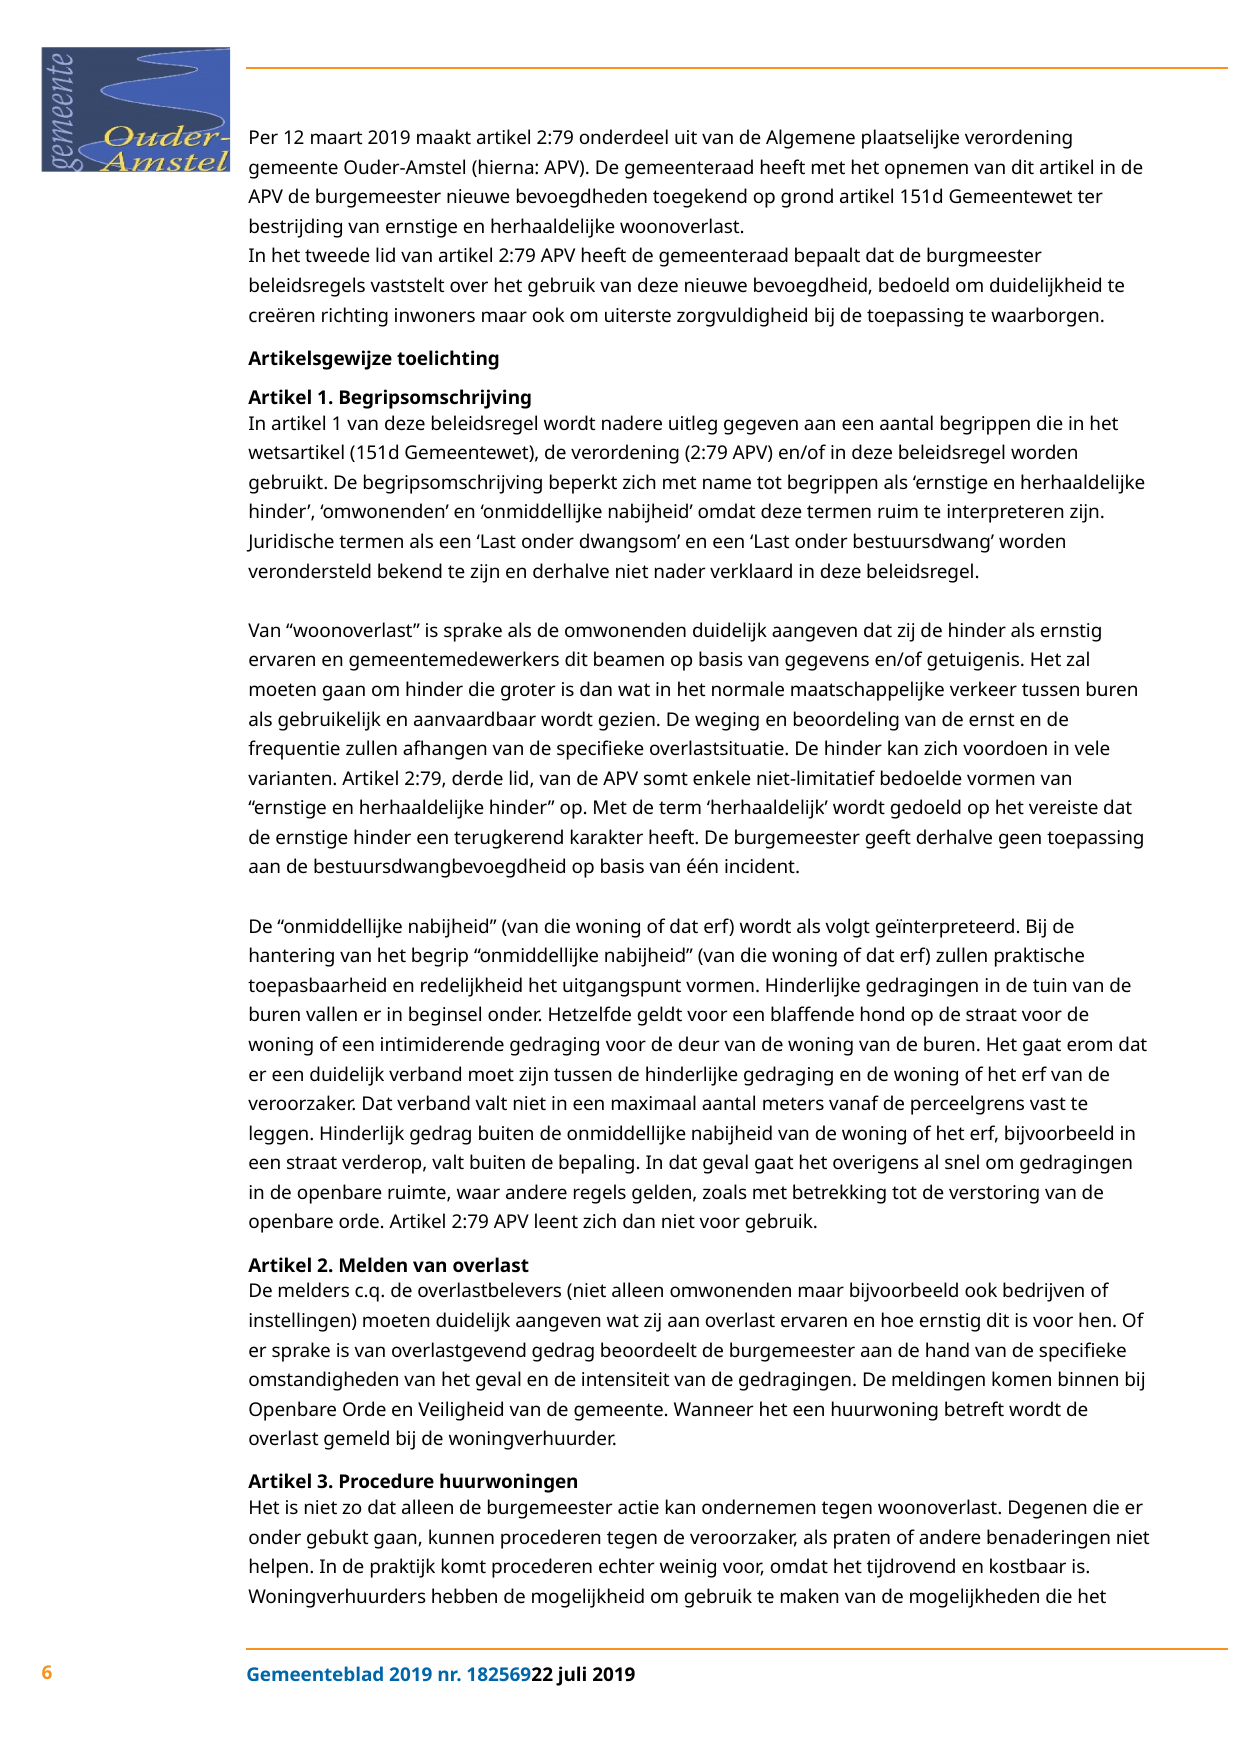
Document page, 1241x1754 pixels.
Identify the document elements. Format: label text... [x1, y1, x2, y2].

text Van “woonoverlast” is sprake als de omwonenden duidelijk aangeven dat zij de hinder als ernstig ervaren en gemeentemedewerkers dit beamen op basis van gegevens en/of getuigenis. Het zal moeten gaan om hinder die groter is dan wat in het normale maatschappelijke verkeer tussen buren als gebruikelijk en aanvaardbaar wordt gezien. De weging en beoordeling van de ernst en de frequentie zullen afhangen van de specifieke overlastsituatie. De hinder kan zich voordoen in vele varianten. Artikel 2:79, derde lid, van de APV somt enkele niet-limitatief bedoelde vormen van “ernstige en herhaaldelijke hinder” op. Met de term ‘herhaaldelijk’ wordt gedoeld op het vereiste dat de ernstige hinder een terugkerend karakter heeft. De burgemeester geeft derhalve geen toepassing aan de bestuursdwangbevoegdheid op basis van één incident. [248, 617, 1152, 879]
text Artikel 3. Procedure huurwoningen [248, 1469, 1152, 1494]
text De “onmiddellijke nabijheid” (van die woning of dat erf) wordt als volgt geïnterpreteerd. Bij de hantering van het begrip “onmiddellijke nabijheid” (van die woning of dat erf) zullen praktische toepasbaarheid en redelijkheid het uitgangspunt vormen. Hinderlijke gedragingen in de tuin van de buren vallen er in beginsel onder. Hetzelfde geldt voor een blaffende hond op de straat voor de woning of een intimiderende gedraging voor de deur van de woning van de buren. Het gaat erom dat er een duidelijk verband moet zijn tussen de hinderlijke gedraging en de woning of het erf van de veroorzaker. Dat verband valt niet in een maximaal aantal meters vanaf de perceelgrens vast te leggen. Hinderlijk gedrag buiten de onmiddellijke nabijheid van de woning of het erf, bijvoorbeeld in een straat verderop, valt buiten de bepaling. In dat geval gaat het overigens al snel om gedragingen in de openbare ruimte, waar andere regels gelden, zoals met betrekking tot de verstoring van de openbare orde. Artikel 2:79 APV leent zich dan niet voor gebruik. [248, 913, 1152, 1234]
text Het is niet zo dat alleen de burgemeester actie kan ondernemen tegen woonoverlast. Degenen die er onder gebukt gaan, kunnen procederen tegen de veroorzaker, als praten of andere benaderingen niet helpen. In de praktijk komt procederen echter weinig voor, omdat het tijdrovend en kostbaar is. Woningverhuurders hebben de mogelijkheid om gebruik te maken van de mogelijkheden die het [248, 1494, 1152, 1609]
picture [41, 47, 231, 172]
text Artikel 1. Begripsomschrijving [248, 384, 1152, 410]
text Artikel 2. Melden van overlast [248, 1252, 1152, 1278]
text In het tweede lid van artikel 2:79 APV heeft de gemeenteraad bepaalt dat de burgmeester beleidsregels vaststelt over het gebruik van deze nieuwe bevoegdheid, bedoeld om duidelijkheid te creëren richting inwoners maar ook om uiterste zorgvuldigheid bij de toepassing te waarborgen. [248, 243, 1152, 328]
text Per 12 maart 2019 maakt artikel 2:79 onderdeel uit van de Algemene plaatselijke verordening gemeente Ouder-Amstel (hierna: APV). De gemeenteraad heeft met het opnemen van dit artikel in de APV de burgemeester nieuwe bevoegdheden toegekend op grond artikel 151d Gemeentewet ter bestrijding van ernstige en herhaaldelijke woonoverlast. [248, 124, 1152, 239]
text In artikel 1 van deze beleidsregel wordt nadere uitleg gegeven aan een aantal begrippen die in het wetsartikel (151d Gemeentewet), de verordening (2:79 APV) en/of in deze beleidsregel worden gebruikt. De begripsomschrijving beperkt zich met name tot begrippen als ‘ernstige en herhaaldelijke hinder’, ‘omwonenden’ en ‘onmiddellijke nabijheid’ omdat deze termen ruim te interpreteren zijn. Juridische termen als een ‘Last onder dwangsom’ en een ‘Last onder bestuursdwang’ worden verondersteld bekend te zijn en derhalve niet nader verklaard in deze beleidsregel. [248, 410, 1152, 584]
text De melders c.q. de overlastbelevers (niet alleen omwonenden maar bijvoorbeeld ook bedrijven of instellingen) moeten duidelijk aangeven wat zij aan overlast ervaren en hoe ernstig dit is voor hen. Of er sprake is van overlastgevend gedrag beoordeelt de burgemeester aan de hand van de specifieke omstandigheden van het geval en de intensiteit van de gedragingen. De meldingen komen binnen bij Openbare Orde en Veiligheid van de gemeente. Wanneer het een huurwoning betreft wordt de overlast gemeld bij de woningverhuurder. [248, 1278, 1152, 1451]
text Artikelsgewijze toelichting [248, 345, 1152, 371]
